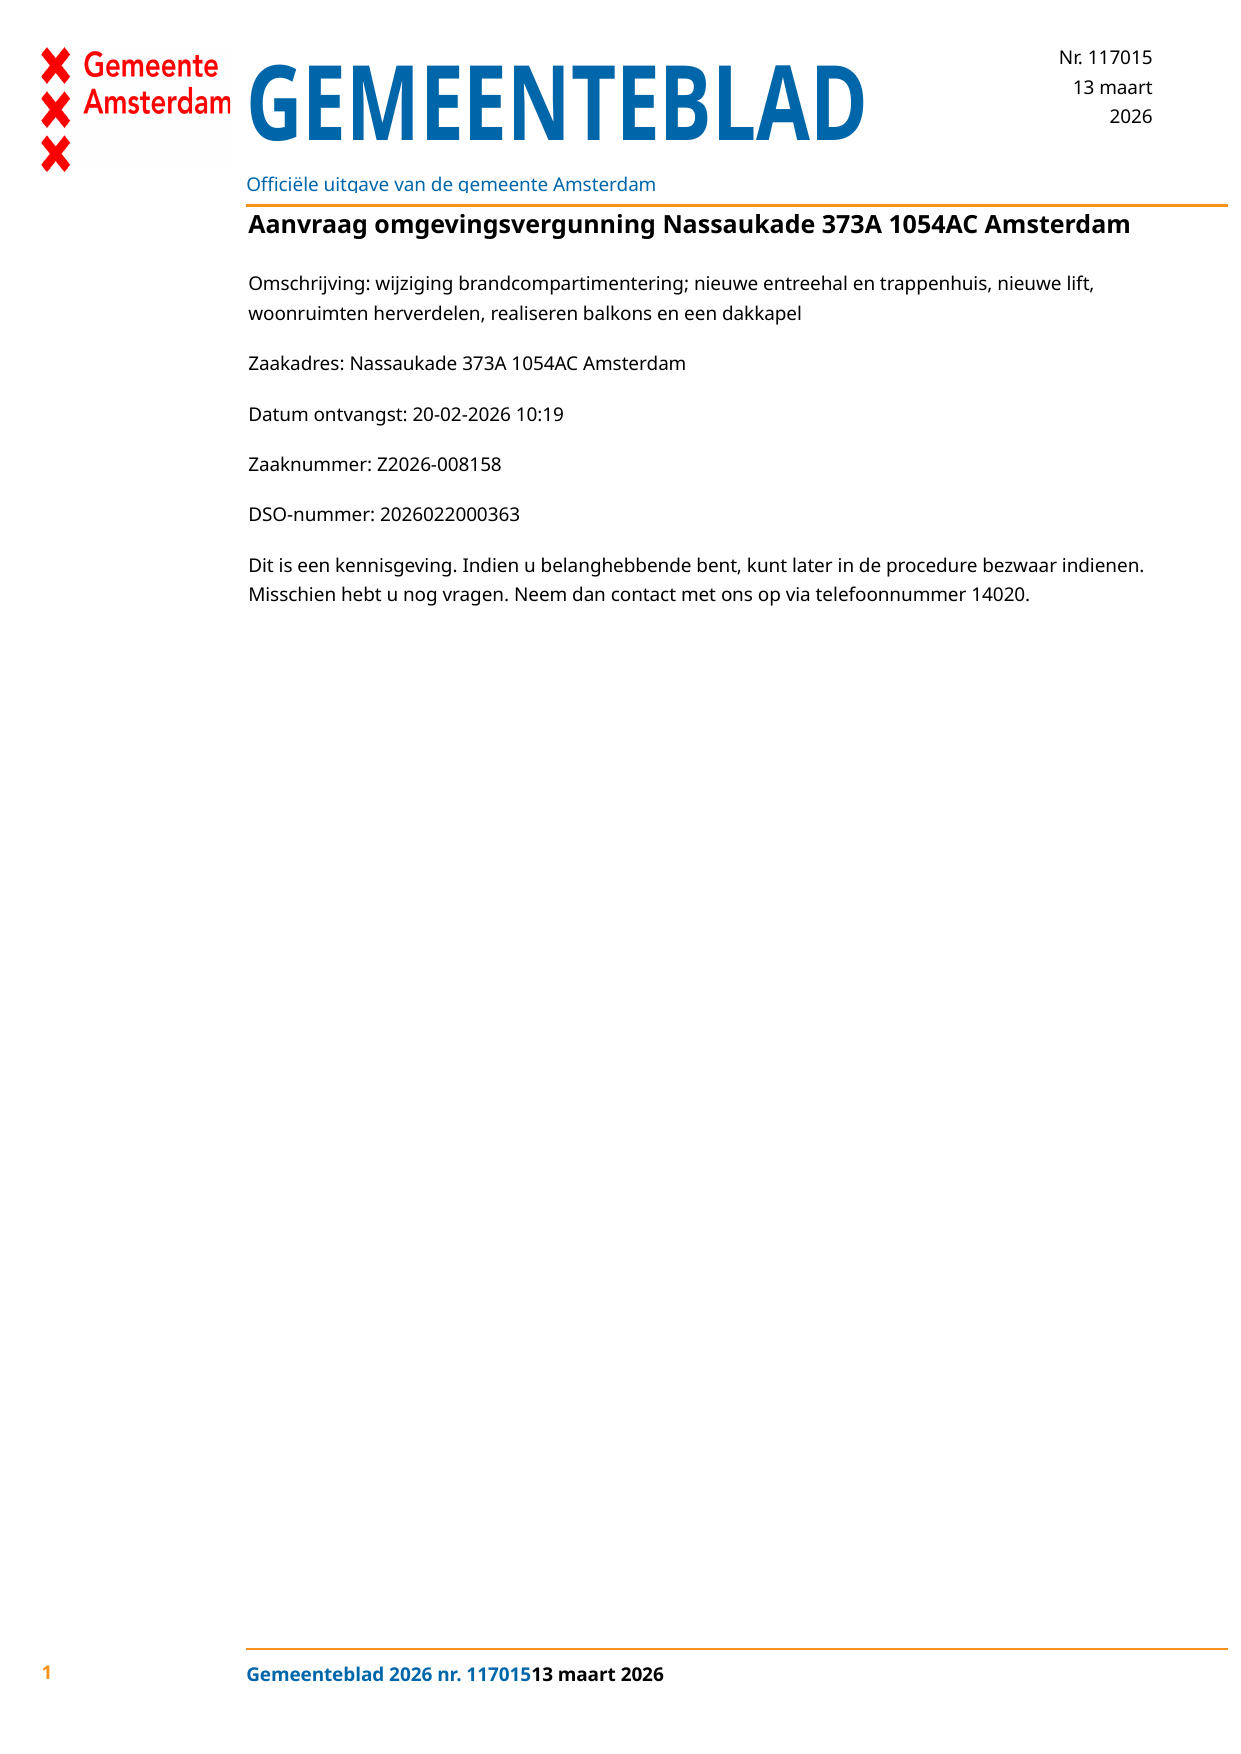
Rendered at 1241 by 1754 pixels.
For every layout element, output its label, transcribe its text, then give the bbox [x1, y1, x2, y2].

text DSO-nummer: 2026022000363 [248, 502, 1152, 527]
text Dit is een kennisgeving. Indien u belanghebbende bent, kunt later in de procedure bezwaar indienen. Misschien hebt u nog vragen. Neem dan contact met ons op via telefoonnummer 14020. [248, 552, 1152, 607]
text Aanvraag omgevingsvergunning Nassaukade 373A 1054AC Amsterdam [248, 207, 1152, 241]
text Datum ontvangst: 20-02-2026 10:19 [248, 401, 1152, 426]
picture [41, 47, 231, 172]
text Zaakadres: Nassaukade 373A 1054AC Amsterdam [248, 350, 1152, 376]
text Omschrijving: wijziging brandcompartimentering; nieuwe entreehal en trappenhuis, nieuwe lift, woonruimten herverdelen, realiseren balkons en een dakkapel [248, 270, 1152, 326]
text Zaaknummer: Z2026-008158 [248, 451, 1152, 477]
